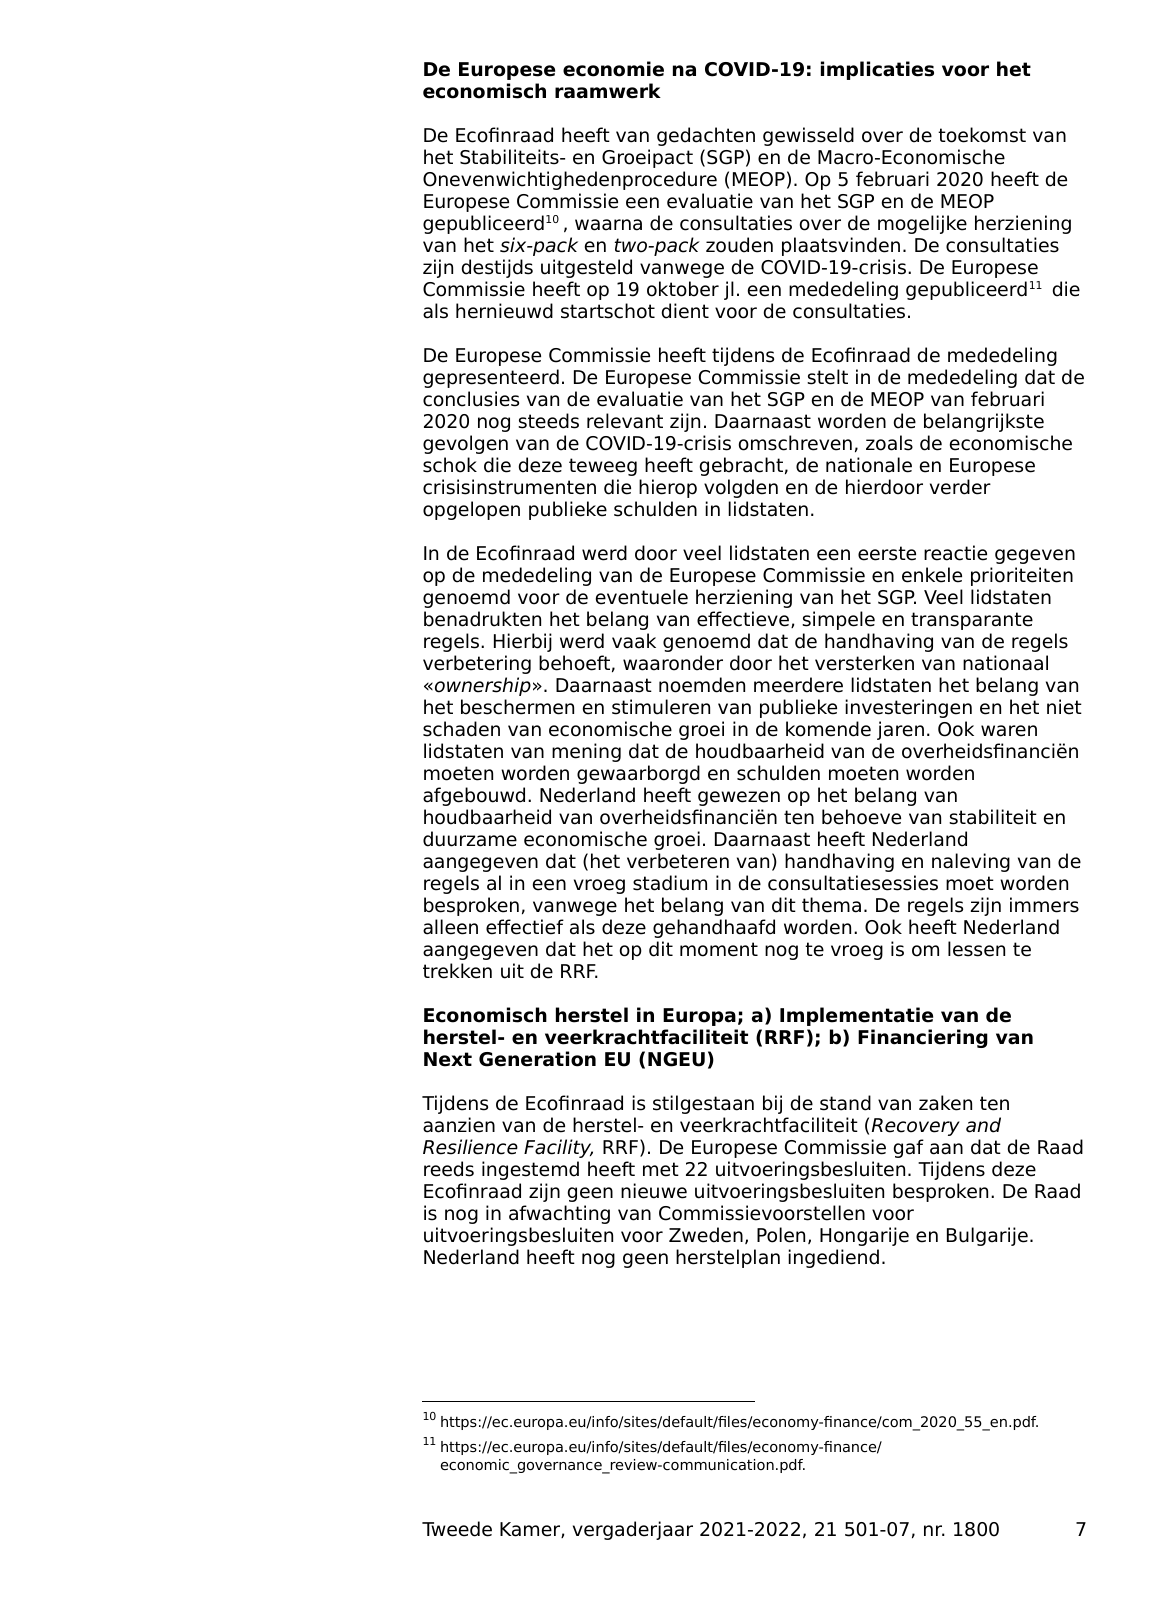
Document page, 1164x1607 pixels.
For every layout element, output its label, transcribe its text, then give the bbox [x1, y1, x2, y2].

text De Europese Commissie heeft tijdens de Ecofinraad de mededeling gepresenteerd. De Europese Commissie stelt in de mededeling dat de conclusies van de evaluatie van het SGP en de MEOP van februari 2020 nog steeds relevant zijn. Daarnaast worden de belangrijkste gevolgen van de COVID-19-crisis omschreven, zoals de economische schok die deze teweeg heeft gebracht, de nationale en Europese crisisinstrumenten die hierop volgden en de hierdoor verder opgelopen publieke schulden in lidstaten. [422, 345, 1087, 521]
text In de Ecofinraad werd door veel lidstaten een eerste reactie gegeven op de mededeling van de Europese Commissie en enkele prioriteiten genoemd voor de eventuele herziening van het SGP. Veel lidstaten benadrukten het belang van effectieve, simpele en transparante regels. Hierbij werd vaak genoemd dat de handhaving van de regels verbetering behoeft, waaronder door het versterken van nationaal «ownership». Daarnaast noemden meerdere lidstaten het belang van het beschermen en stimuleren van publieke investeringen en het niet schaden van economische groei in de komende jaren. Ook waren lidstaten van mening dat de houdbaarheid van de overheidsfinanciën moeten worden gewaarborgd en schulden moeten worden afgebouwd. Nederland heeft gewezen op het belang van houdbaarheid van overheidsfinanciën ten behoeve van stabiliteit en duurzame economische groei. Daarnaast heeft Nederland aangegeven dat (het verbeteren van) handhaving en naleving van de regels al in een vroeg stadium in de consultatiesessies moet worden besproken, vanwege het belang van dit thema. De regels zijn immers alleen effectief als deze gehandhaafd worden. Ook heeft Nederland aangegeven dat het op dit moment nog te vroeg is om lessen te trekken uit de RRF. [422, 543, 1087, 983]
text De Ecofinraad heeft van gedachten gewisseld over de toekomst van het Stabiliteits- en Groeipact (SGP) en de Macro-Economische Onevenwichtighedenprocedure (MEOP). Op 5 februari 2020 heeft de Europese Commissie een evaluatie van het SGP en de MEOP gepubliceerd, waarna de consultaties over de mogelijke herziening van het six-pack en two-pack zouden plaatsvinden. De consultaties zijn destijds uitgesteld vanwege de COVID-19-crisis. De Europese Commissie heeft op 19 oktober jl. een mededeling gepubliceerd die als hernieuwd startschot dient voor de consultaties. [422, 125, 1087, 323]
text https://ec.europa.eu/info/sites/default/files/economy-finance/economic_governance_review-communication.pdf. [422, 1435, 1087, 1474]
text Tijdens de Ecofinraad is stilgestaan bij de stand van zaken ten aanzien van de herstel- en veerkrachtfaciliteit (Recovery and Resilience Facility, RRF). De Europese Commissie gaf aan dat de Raad reeds ingestemd heeft met 22 uitvoeringsbesluiten. Tijdens deze Ecofinraad zijn geen nieuwe uitvoeringsbesluiten besproken. De Raad is nog in afwachting van Commissievoorstellen voor uitvoeringsbesluiten voor Zweden, Polen, Hongarije en Bulgarije. Nederland heeft nog geen herstelplan ingediend. [422, 1093, 1087, 1269]
subtitle De Europese economie na COVID-19: implicaties voor het economisch raamwerk [422, 59, 1087, 103]
subtitle Economisch herstel in Europa; a) Implementatie van de herstel- en veerkrachtfaciliteit (RRF); b) Financiering van Next Generation EU (NGEU) [422, 1005, 1087, 1071]
text https://ec.europa.eu/info/sites/default/files/economy-finance/com_2020_55_en.pdf. [422, 1410, 1087, 1432]
